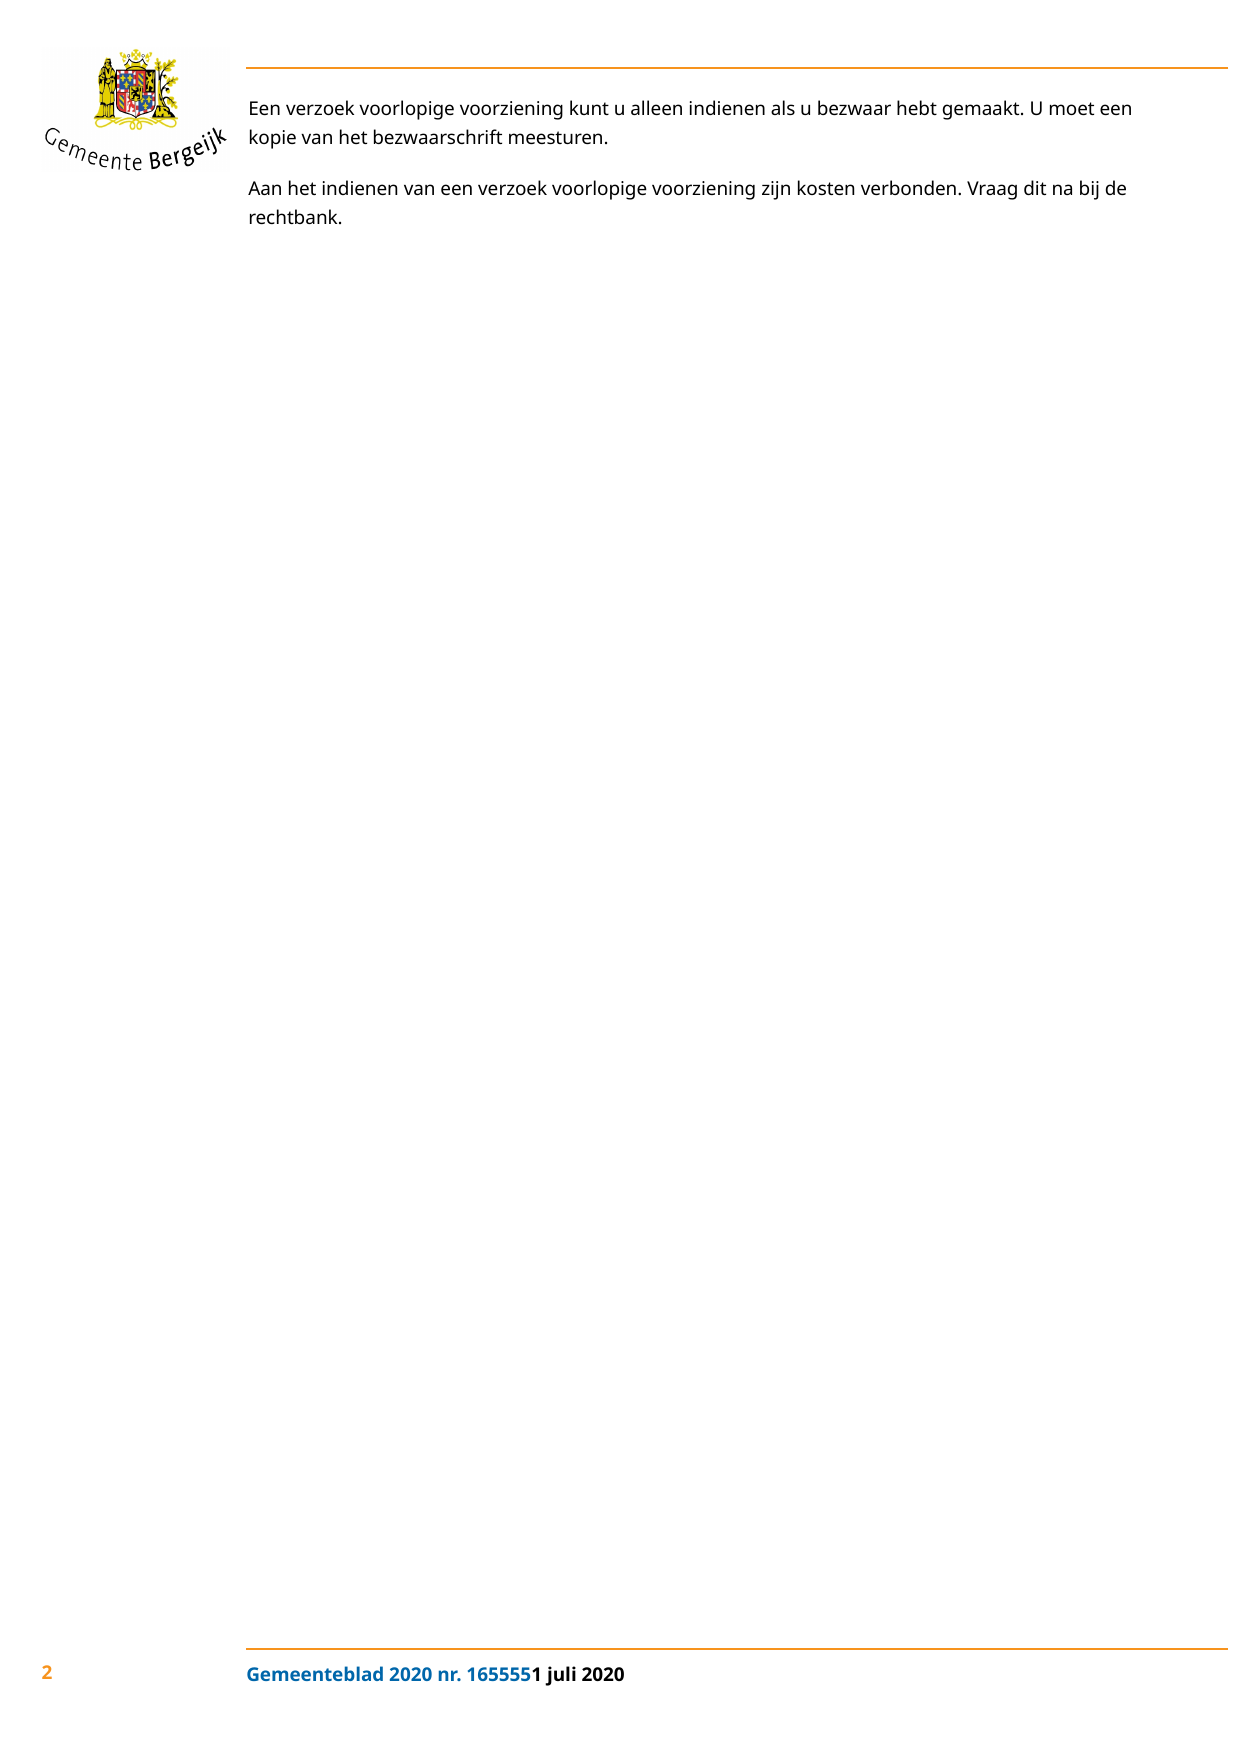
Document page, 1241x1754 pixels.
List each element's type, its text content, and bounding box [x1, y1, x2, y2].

text Een verzoek voorlopige voorziening kunt u alleen indienen als u bezwaar hebt gemaakt. U moet een kopie van het bezwaarschrift meesturen. [248, 95, 1152, 150]
picture [41, 47, 231, 172]
text Aan het indienen van een verzoek voorlopige voorziening zijn kosten verbonden. Vraag dit na bij de rechtbank. [248, 175, 1152, 230]
